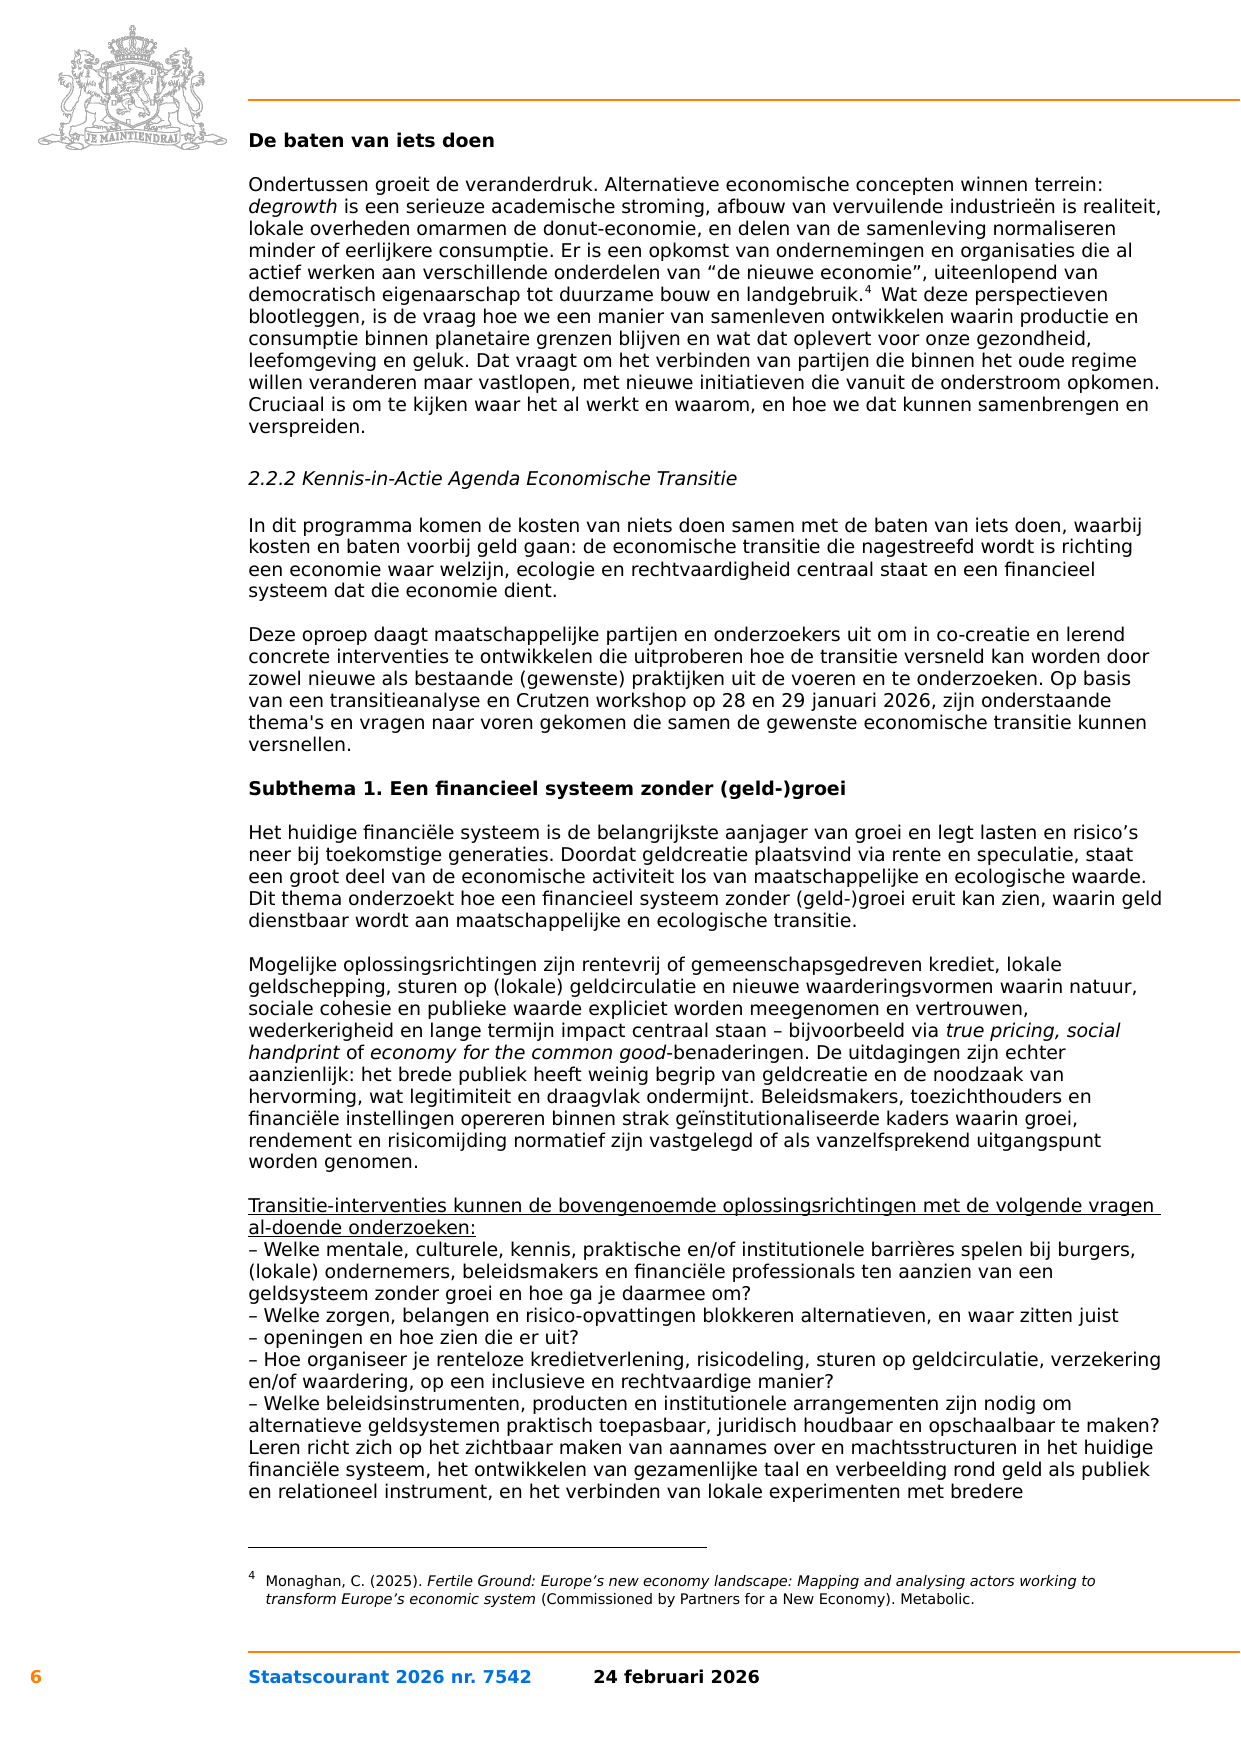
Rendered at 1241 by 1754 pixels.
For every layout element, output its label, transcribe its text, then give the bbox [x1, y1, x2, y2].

subtitle 2.2.2 Kennis-in-Actie Agenda Economische Transitie [248, 467, 1163, 489]
text Monaghan, C. (2025). Fertile Ground: Europe’s new economy landscape: Mapping and analysing actors working to transform Europe’s economic system (Commissioned by Partners for a New Economy). Metabolic. [248, 1569, 1163, 1608]
text – Welke mentale, culturele, kennis, praktische en/of institutionele barrières spelen bij burgers, (lokale) ondernemers, beleidsmakers en financiële professionals ten aanzien van een geldsysteem zonder groei en hoe ga je daarmee om? [248, 1239, 1163, 1305]
text Transitie-interventies kunnen de bovengenoemde oplossingsrichtingen met de volgende vragen al-doende onderzoeken: [248, 1195, 1163, 1239]
text Deze oproep daagt maatschappelijke partijen en onderzoekers uit om in co-creatie en lerend concrete interventies te ontwikkelen die uitproberen hoe de transitie versneld kan worden door zowel nieuwe als bestaande (gewenste) praktijken uit de voeren en te onderzoeken. Op basis van een transitieanalyse en Crutzen workshop op 28 en 29 januari 2026, zijn onderstaande thema's en vragen naar voren gekomen die samen de gewenste economische transitie kunnen versnellen. [248, 624, 1163, 756]
text Het huidige financiële systeem is de belangrijkste aanjager van groei en legt lasten en risico’s neer bij toekomstige generaties. Doordat geldcreatie plaatsvind via rente en speculatie, staat een groot deel van de economische activiteit los van maatschappelijke en ecologische waarde. Dit thema onderzoekt hoe een financieel systeem zonder (geld-)groei eruit kan zien, waarin geld dienstbaar wordt aan maatschappelijke en ecologische transitie. [248, 822, 1163, 932]
text – Hoe organiseer je renteloze kredietverlening, risicodeling, sturen op geldcirculatie, verzekering en/of waardering, op een inclusieve en rechtvaardige manier? [248, 1349, 1163, 1393]
text Mogelijke oplossingsrichtingen zijn rentevrij of gemeenschapsgedreven krediet, lokale geldschepping, sturen op (lokale) geldcirculatie en nieuwe waarderingsvormen waarin natuur, sociale cohesie en publieke waarde expliciet worden meegenomen en vertrouwen, wederkerigheid en lange termijn impact centraal staan – bijvoorbeeld via true pricing, social handprint of economy for the common good-benaderingen. De uitdagingen zijn echter aanzienlijk: het brede publiek heeft weinig begrip van geldcreatie en de noodzaak van hervorming, wat legitimiteit en draagvlak ondermijnt. Beleidsmakers, toezichthouders en financiële instellingen opereren binnen strak geïnstitutionaliseerde kaders waarin groei, rendement en risicomijding normatief zijn vastgelegd of als vanzelfsprekend uitgangspunt worden genomen. [248, 954, 1163, 1173]
text In dit programma komen de kosten van niets doen samen met de baten van iets doen, waarbij kosten en baten voorbij geld gaan: de economische transitie die nagestreefd wordt is richting een economie waar welzijn, ecologie en rechtvaardigheid centraal staat en een financieel systeem dat die economie dient. [248, 514, 1163, 602]
picture [38, 25, 227, 150]
text – openingen en hoe zien die er uit? [248, 1327, 1163, 1349]
subtitle Subthema 1. Een financieel systeem zonder (geld-)groei [248, 778, 1163, 800]
subtitle De baten van iets doen [248, 130, 1163, 152]
text Leren richt zich op het zichtbaar maken van aannames over en machtsstructuren in het huidige financiële systeem, het ontwikkelen van gezamenlijke taal en verbeelding rond geld als publiek en relationeel instrument, en het verbinden van lokale experimenten met bredere [248, 1437, 1163, 1503]
text – Welke zorgen, belangen en risico-opvattingen blokkeren alternatieven, en waar zitten juist [248, 1305, 1163, 1327]
text – Welke beleidsinstrumenten, producten en institutionele arrangementen zijn nodig om alternatieve geldsystemen praktisch toepasbaar, juridisch houdbaar en opschaalbaar te maken? [248, 1393, 1163, 1437]
text Ondertussen groeit de veranderdruk. Alternatieve economische concepten winnen terrein: degrowth is een serieuze academische stroming, afbouw van vervuilende industrieën is realiteit, lokale overheden omarmen de donut-economie, en delen van de samenleving normaliseren minder of eerlijkere consumptie. Er is een opkomst van ondernemingen en organisaties die al actief werken aan verschillende onderdelen van “de nieuwe economie”, uiteenlopend van democratisch eigenaarschap tot duurzame bouw en landgebruik. Wat deze perspectieven blootleggen, is de vraag hoe we een manier van samenleven ontwikkelen waarin productie en consumptie binnen planetaire grenzen blijven en wat dat oplevert voor onze gezondheid, leefomgeving en geluk. Dat vraagt om het verbinden van partijen die binnen het oude regime willen veranderen maar vastlopen, met nieuwe initiatieven die vanuit de onderstroom opkomen. Cruciaal is om te kijken waar het al werkt en waarom, en hoe we dat kunnen samenbrengen en verspreiden. [248, 174, 1163, 437]
